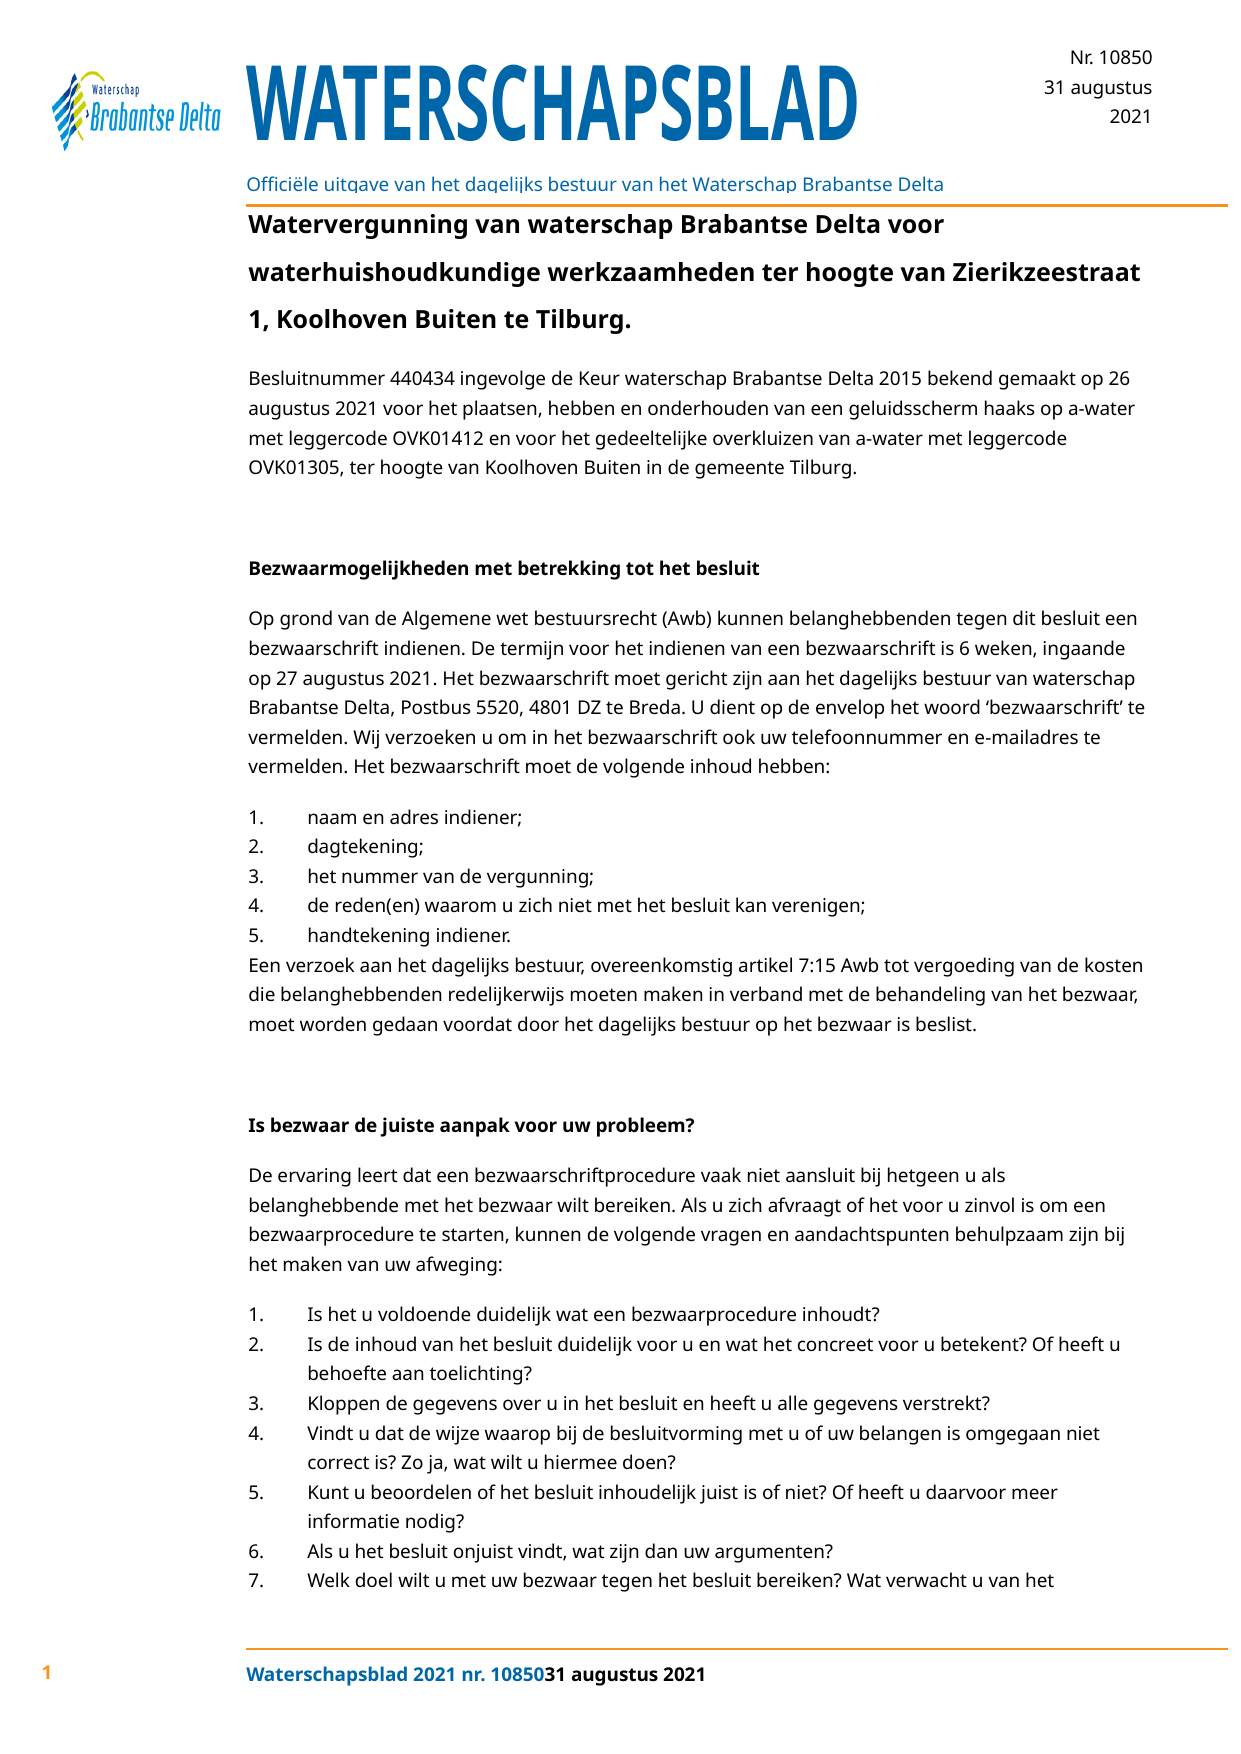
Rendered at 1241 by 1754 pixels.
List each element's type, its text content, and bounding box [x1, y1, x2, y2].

text Bezwaarmogelijkheden met betrekking tot het besluit [248, 555, 1152, 581]
list Als u het besluit onjuist vindt, wat zijn dan uw argumenten? [248, 1538, 1152, 1564]
list Welk doel wilt u met uw bezwaar tegen het besluit bereiken? Wat verwacht u van het [248, 1568, 1152, 1593]
text Watervergunning van waterschap Brabantse Delta voor waterhuishoudkundige werkzaamheden ter hoogte van Zierikzeestraat 1, Koolhoven Buiten te Tilburg. [248, 207, 1152, 336]
list Vindt u dat de wijze waarop bij de besluitvorming met u of uw belangen is omgegaan niet correct is? Zo ja, wat wilt u hiermee doen? [248, 1420, 1152, 1475]
list Kloppen de gegevens over u in het besluit en heeft u alle gegevens verstrekt? [248, 1390, 1152, 1416]
text Een verzoek aan het dagelijks bestuur, overeenkomstig artikel 7:15 Awb tot vergoeding van de kosten die belanghebbenden redelijkerwijs moeten maken in verband met de behandeling van het bezwaar, moet worden gedaan voordat door het dagelijks bestuur op het bezwaar is beslist. [248, 952, 1152, 1037]
list naam en adres indiener; [248, 804, 1152, 829]
list Is het u voldoende duidelijk wat een bezwaarprocedure inhoudt? [248, 1301, 1152, 1327]
list Is de inhoud van het besluit duidelijk voor u en wat het concreet voor u betekent? Of heeft u behoefte aan toelichting? [248, 1331, 1152, 1386]
list dagtekening; [248, 833, 1152, 859]
text Op grond van de Algemene wet bestuursrecht (Awb) kunnen belanghebbenden tegen dit besluit een bezwaarschrift indienen. De termijn voor het indienen van een bezwaarschrift is 6 weken, ingaande op 27 augustus 2021. Het bezwaarschrift moet gericht zijn aan het dagelijks bestuur van waterschap Brabantse Delta, Postbus 5520, 4801 DZ te Breda. U dient op de envelop het woord ‘bezwaarschrift’ te vermelden. Wij verzoeken u om in het bezwaarschrift ook uw telefoonnummer en e‑mailadres te vermelden. Het bezwaarschrift moet de volgende inhoud hebben: [248, 606, 1152, 779]
picture [41, 47, 231, 172]
text De ervaring leert dat een bezwaarschriftprocedure vaak niet aansluit bij hetgeen u als belanghebbende met het bezwaar wilt bereiken. Als u zich afvraagt of het voor u zinvol is om een bezwaarprocedure te starten, kunnen de volgende vragen en aandachtspunten behulpzaam zijn bij het maken van uw afweging: [248, 1162, 1152, 1277]
text Besluitnummer 440434 ingevolge de Keur waterschap Brabantse Delta 2015 bekend gemaakt op 26 augustus 2021 voor het plaatsen, hebben en onderhouden van een geluidsscherm haaks op a-water met leggercode OVK01412 en voor het gedeeltelijke overkluizen van a-water met leggercode OVK01305, ter hoogte van Koolhoven Buiten in de gemeente Tilburg. [248, 366, 1152, 480]
text Is bezwaar de juiste aanpak voor uw probleem? [248, 1112, 1152, 1137]
list Kunt u beoordelen of het besluit inhoudelijk juist is of niet? Of heeft u daarvoor meer informatie nodig? [248, 1479, 1152, 1534]
list de reden(en) waarom u zich niet met het besluit kan verenigen; [248, 893, 1152, 918]
list het nummer van de vergunning; [248, 863, 1152, 889]
list handtekening indiener. [248, 922, 1152, 948]
